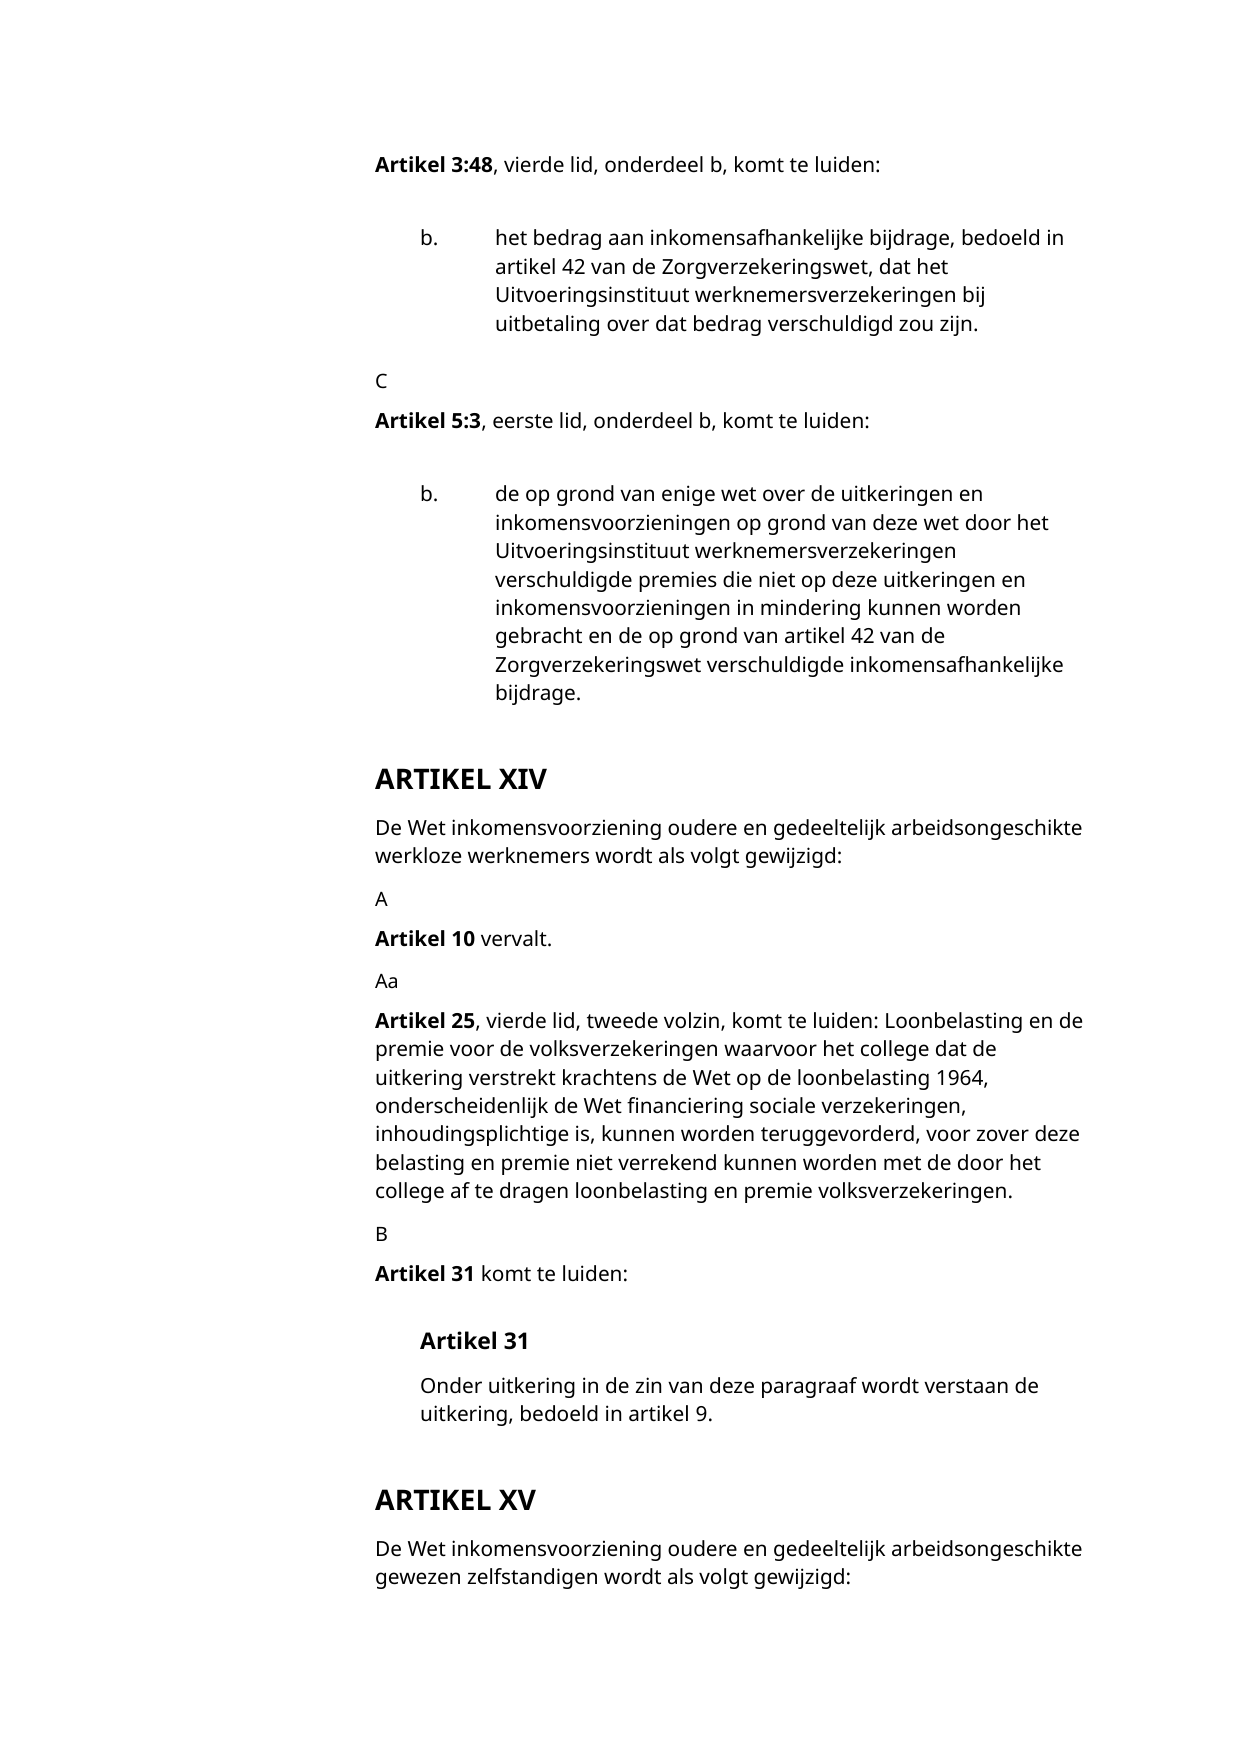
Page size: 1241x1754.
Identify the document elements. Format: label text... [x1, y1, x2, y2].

text De Wet inkomensvoorziening oudere en gedeeltelijk arbeidsongeschikte werkloze werknemers wordt als volgt gewijzigd: [375, 813, 1090, 870]
text Artikel 25, vierde lid, tweede volzin, komt te luiden: Loonbelasting en de premie voor de volksverzekeringen waarvoor het college dat de uitkering verstrekt krachtens de Wet op de loonbelasting 1964, onderscheidenlijk de Wet financiering sociale verzekeringen, inhoudingsplichtige is, kunnen worden teruggevorderd, voor zover deze belasting en premie niet verrekend kunnen worden met de door het college af te dragen loonbelasting en premie volksverzekeringen. [375, 1006, 1090, 1205]
text B [375, 1220, 1090, 1247]
text Artikel 3:48, vierde lid, onderdeel b, komt te luiden: [375, 150, 1090, 178]
list het bedrag aan inkomensafhankelijke bijdrage, bedoeld in artikel 42 van de Zorgverzekeringswet, dat het Uitvoeringsinstituut werknemersverzekeringen bij uitbetaling over dat bedrag verschuldigd zou zijn. [420, 223, 1090, 337]
subtitle Artikel 31 [420, 1324, 1090, 1356]
text C [375, 367, 1090, 394]
text Onder uitkering in de zin van deze paragraaf wordt verstaan de uitkering, bedoeld in artikel 9. [420, 1371, 1090, 1428]
text De Wet inkomensvoorziening oudere en gedeeltelijk arbeidsongeschikte gewezen zelfstandigen wordt als volgt gewijzigd: [375, 1534, 1090, 1591]
subtitle ARTIKEL XV [375, 1480, 1090, 1519]
text Artikel 10 vervalt. [375, 924, 1090, 952]
list de op grond van enige wet over de uitkeringen en inkomensvoorzieningen op grond van deze wet door het Uitvoeringsinstituut werknemersverzekeringen verschuldigde premies die niet op deze uitkeringen en inkomensvoorzieningen in mindering kunnen worden gebracht en de op grond van artikel 42 van de Zorgverzekeringswet verschuldigde inkomensafhankelijke bijdrage. [420, 479, 1090, 707]
subtitle ARTIKEL XIV [375, 759, 1090, 798]
text Aa [375, 967, 1090, 994]
text Artikel 5:3, eerste lid, onderdeel b, komt te luiden: [375, 406, 1090, 434]
text Artikel 31 komt te luiden: [375, 1259, 1090, 1287]
text A [375, 885, 1090, 912]
